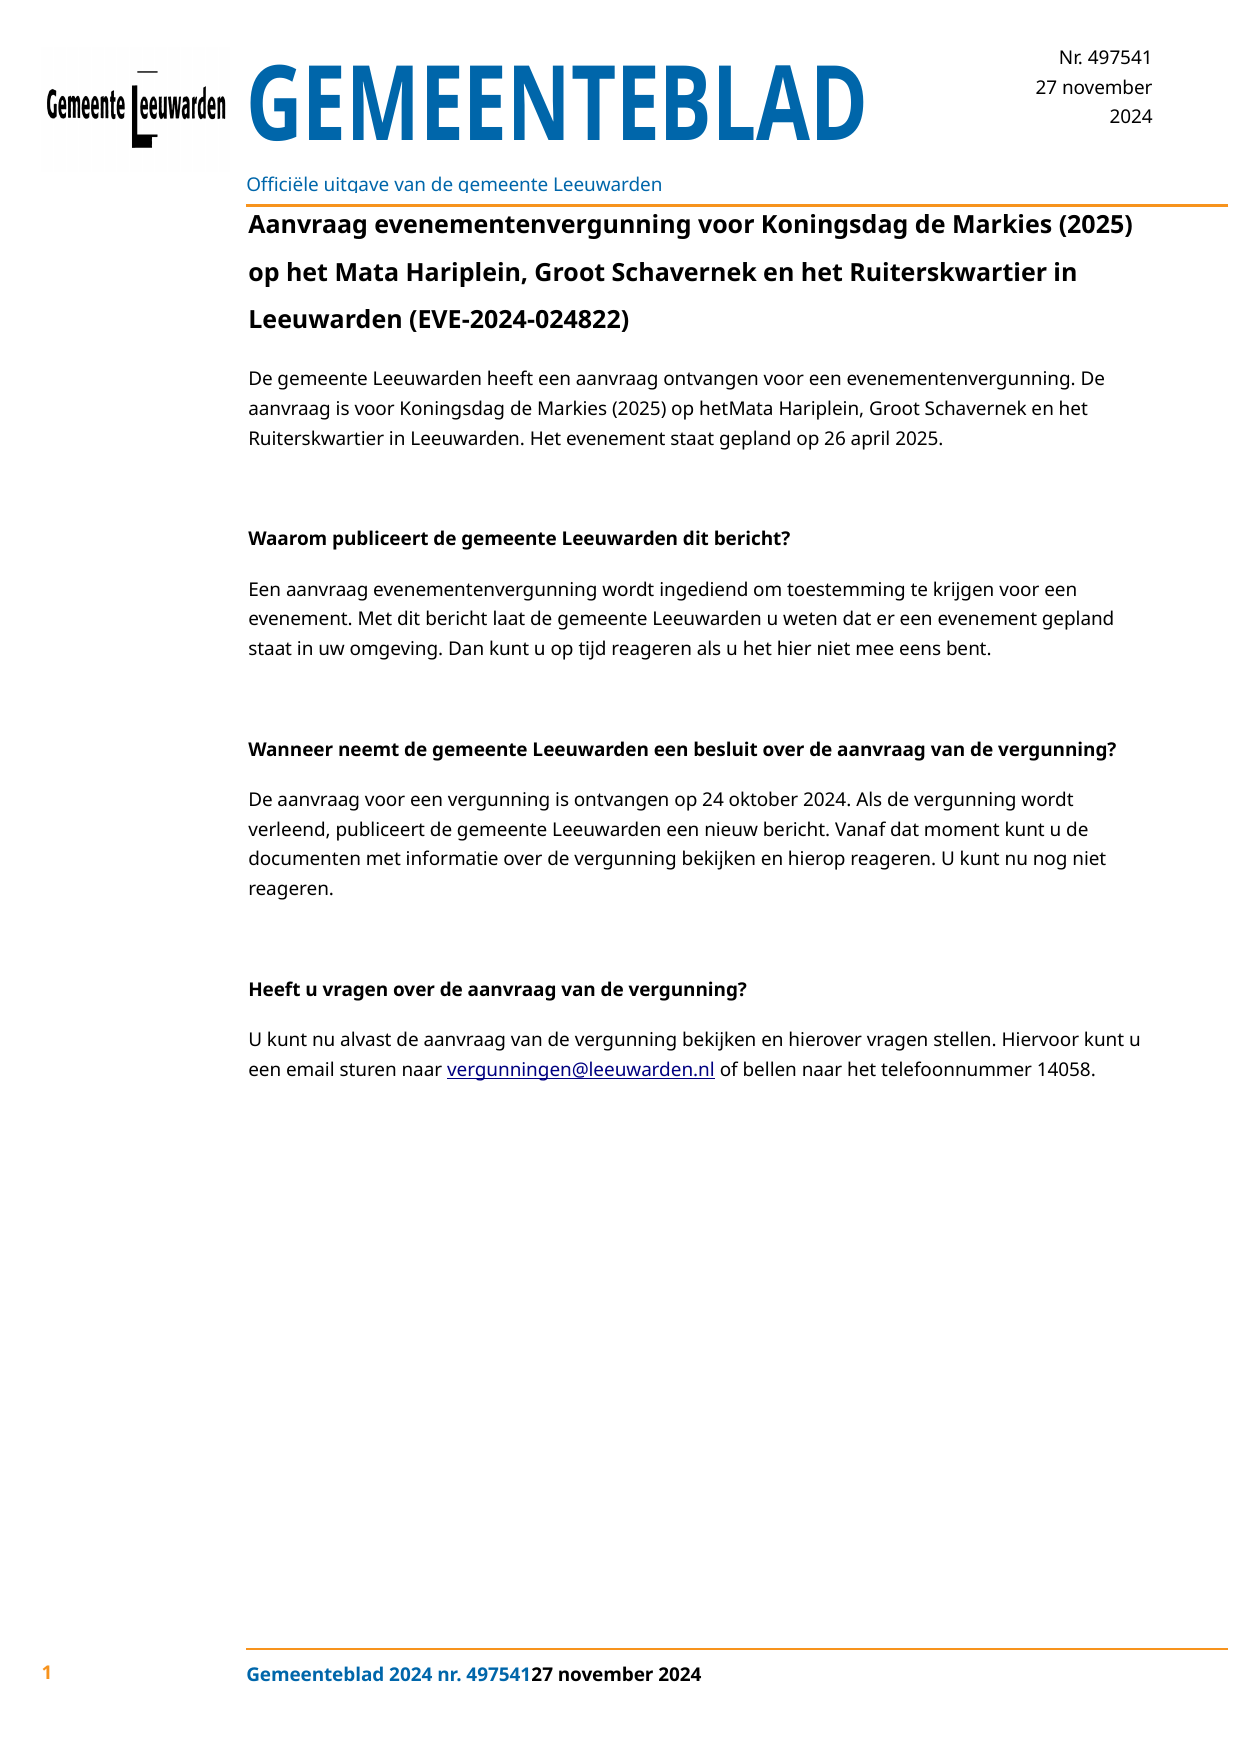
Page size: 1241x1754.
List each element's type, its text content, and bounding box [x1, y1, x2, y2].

text Een aanvraag evenementenvergunning wordt ingediend om toestemming te krijgen voor een evenement. Met dit bericht laat de gemeente Leeuwarden u weten dat er een evenement gepland staat in uw omgeving. Dan kunt u op tijd reageren als u het hier niet mee eens bent. [248, 576, 1152, 661]
text Wanneer neemt de gemeente Leeuwarden een besluit over de aanvraag van de vergunning? [248, 736, 1152, 762]
text Heeft u vragen over de aanvraag van de vergunning? [248, 976, 1152, 1002]
text Waarom publiceert de gemeente Leeuwarden dit bericht? [248, 526, 1152, 551]
text Aanvraag evenementenvergunning voor Koningsdag de Markies (2025) op het Mata Hariplein, Groot Schavernek en het Ruiterskwartier in Leeuwarden (EVE-2024-024822) [248, 207, 1152, 336]
text U kunt nu alvast de aanvraag van de vergunning bekijken en hierover vragen stellen. Hiervoor kunt u een email sturen naar vergunningen@leeuwarden.nl of bellen naar het telefoonnummer 14058. [248, 1026, 1152, 1082]
text De aanvraag voor een vergunning is ontvangen op 24 oktober 2024. Als de vergunning wordt verleend, publiceert de gemeente Leeuwarden een nieuw bericht. Vanaf dat moment kunt u de documenten met informatie over de vergunning bekijken en hierop reageren. U kunt nu nog niet reageren. [248, 786, 1152, 901]
picture [41, 47, 231, 172]
text De gemeente Leeuwarden heeft een aanvraag ontvangen voor een evenementenvergunning. De aanvraag is voor Koningsdag de Markies (2025) op hetMata Hariplein, Groot Schavernek en het Ruiterskwartier in Leeuwarden. Het evenement staat gepland op 26 april 2025. [248, 366, 1152, 450]
